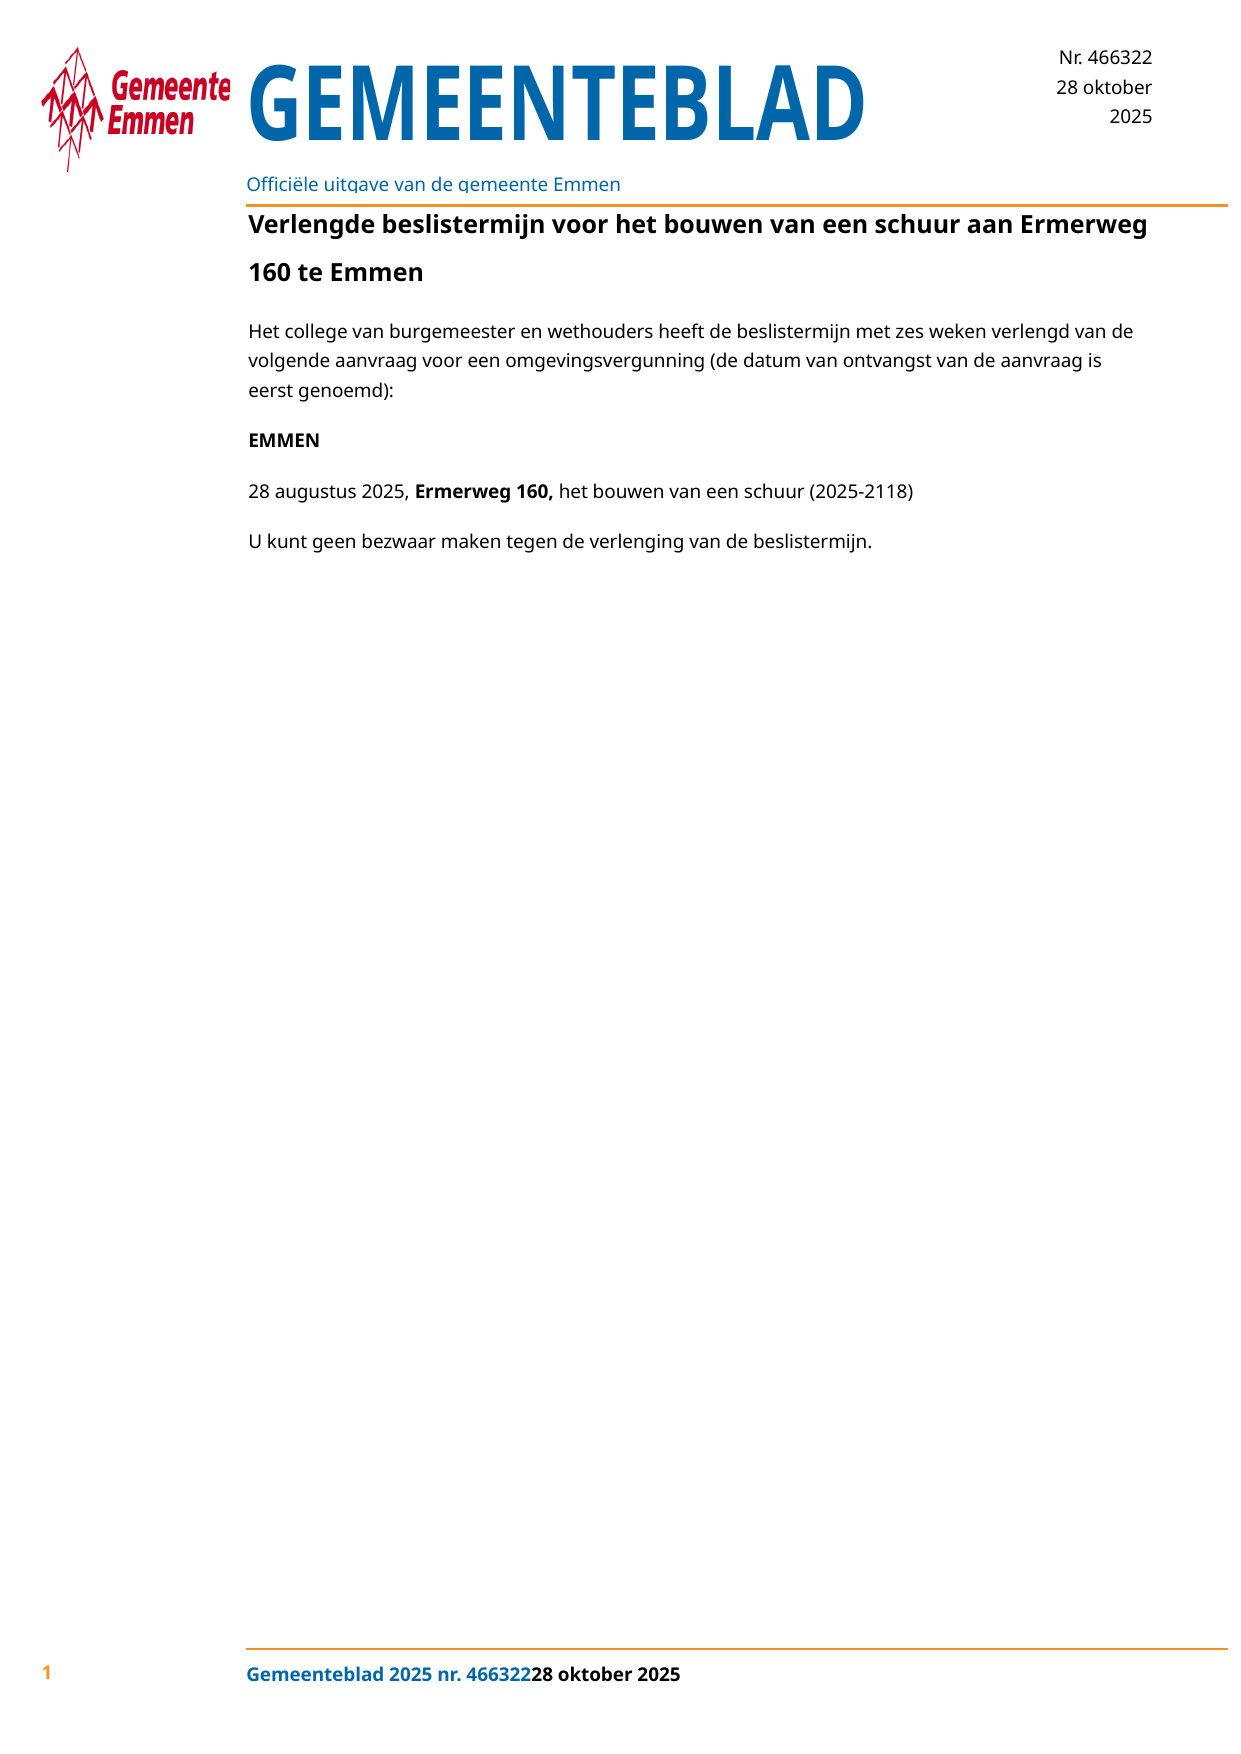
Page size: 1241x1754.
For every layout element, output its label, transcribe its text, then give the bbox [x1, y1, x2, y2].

text Het college van burgemeester en wethouders heeft de beslistermijn met zes weken verlengd van de volgende aanvraag voor een omgevingsvergunning (de datum van ontvangst van de aanvraag is eerst genoemd): [248, 318, 1152, 403]
text U kunt geen bezwaar maken tegen de verlenging van de beslistermijn. [248, 528, 1152, 554]
text EMMEN [248, 427, 1152, 453]
picture [41, 47, 231, 172]
text 28 augustus 2025, Ermerweg 160, het bouwen van een schuur (2025-2118) [248, 478, 1152, 504]
text Verlengde beslistermijn voor het bouwen van een schuur aan Ermerweg 160 te Emmen [248, 207, 1152, 288]
